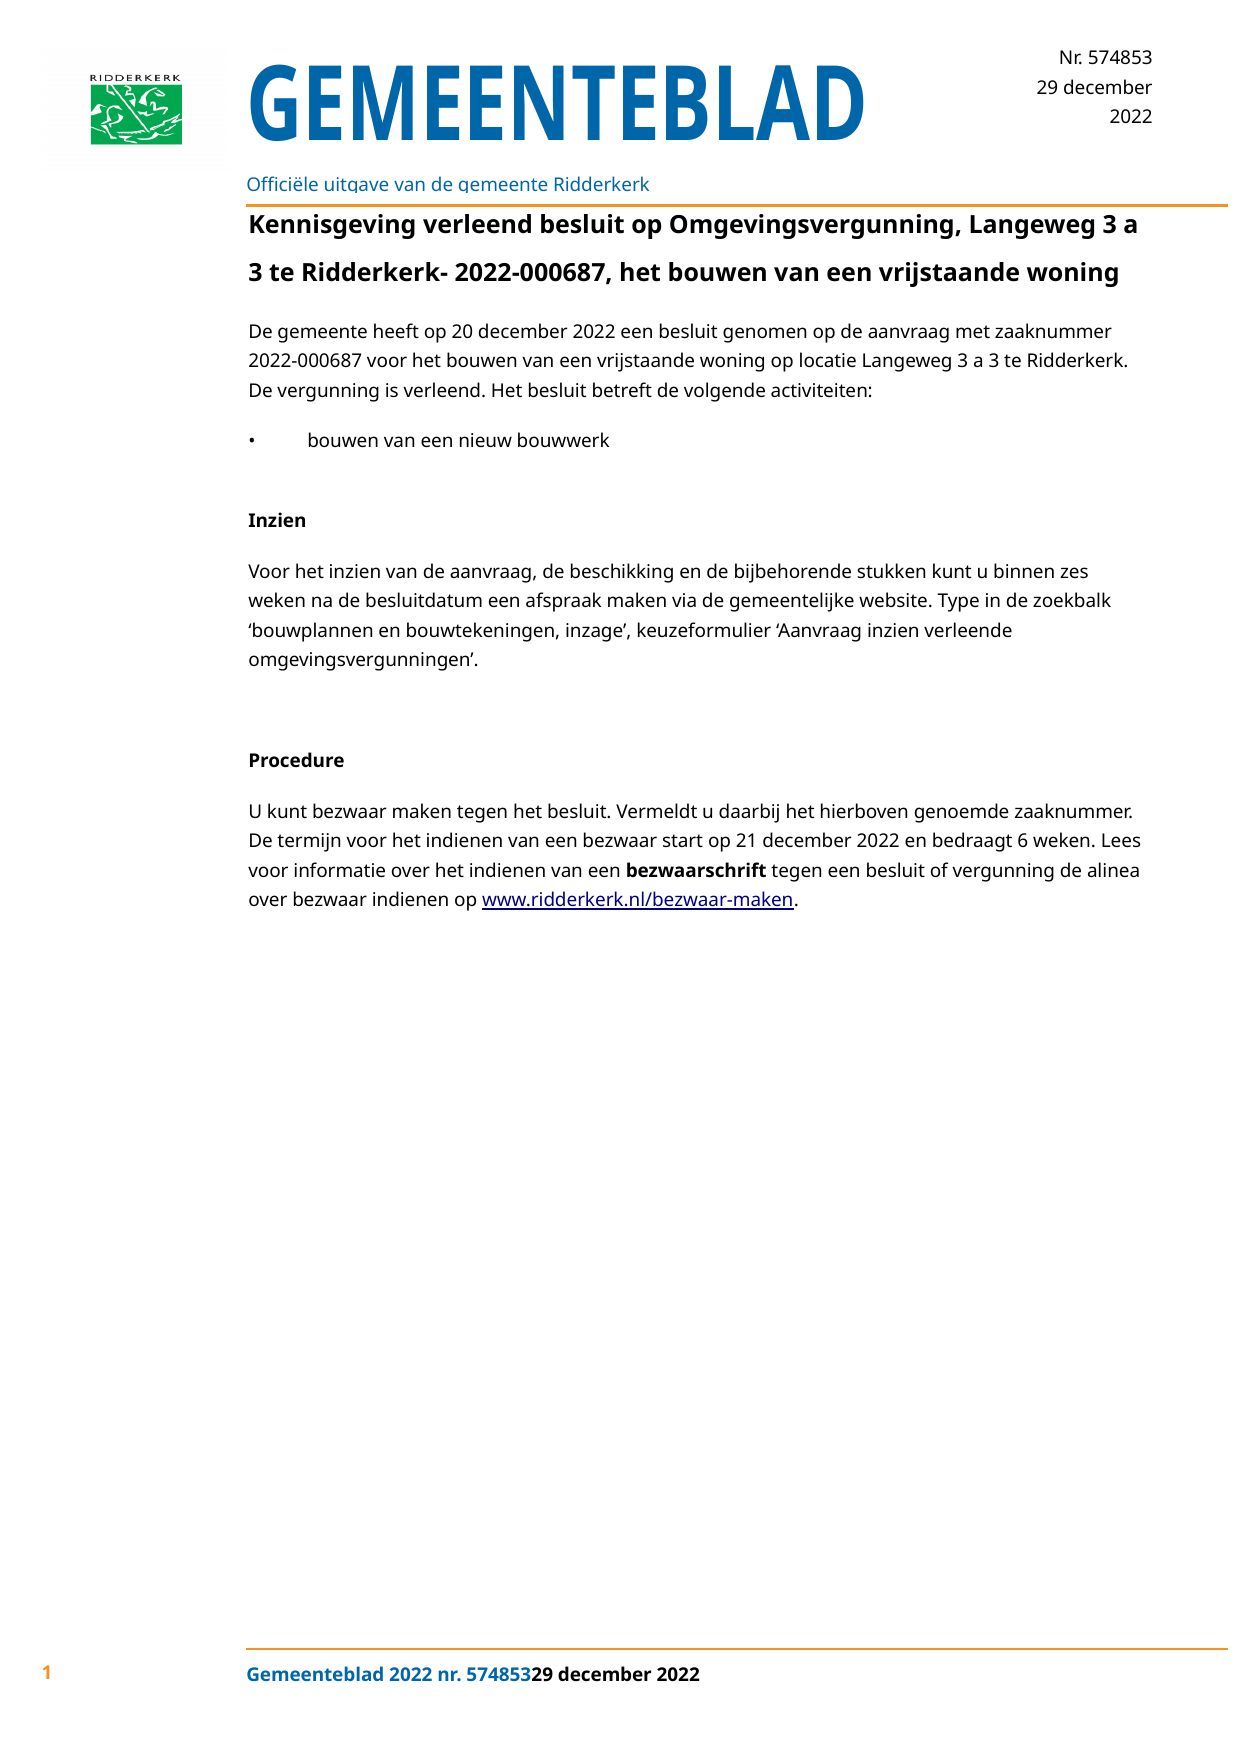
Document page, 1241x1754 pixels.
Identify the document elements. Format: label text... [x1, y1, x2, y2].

text Inzien [248, 507, 1152, 533]
picture [41, 47, 231, 172]
list bouwen van een nieuw bouwwerk [248, 427, 1152, 453]
text U kunt bezwaar maken tegen het besluit. Vermeldt u daarbij het hierboven genoemde zaaknummer. De termijn voor het indienen van een bezwaar start op 21 december 2022 en bedraagt 6 weken. Lees voor informatie over het indienen van een bezwaarschrift tegen een besluit of vergunning de alinea over bezwaar indienen op www.ridderkerk.nl/bezwaar-maken. [248, 798, 1152, 912]
text De gemeente heeft op 20 december 2022 een besluit genomen op de aanvraag met zaaknummer 2022-000687 voor het bouwen van een vrijstaande woning op locatie Langeweg 3 a 3 te Ridderkerk. De vergunning is verleend. Het besluit betreft de volgende activiteiten: [248, 318, 1152, 403]
text Procedure [248, 747, 1152, 773]
text Kennisgeving verleend besluit op Omgevingsvergunning, Langeweg 3 a 3 te Ridderkerk- 2022-000687, het bouwen van een vrijstaande woning [248, 207, 1152, 288]
text Voor het inzien van de aanvraag, de beschikking en de bijbehorende stukken kunt u binnen zes weken na de besluitdatum een afspraak maken via de gemeentelijke website. Type in de zoekbalk ‘bouwplannen en bouwtekeningen, inzage’, keuzeformulier ‘Aanvraag inzien verleende omgevingsvergunningen’. [248, 558, 1152, 672]
